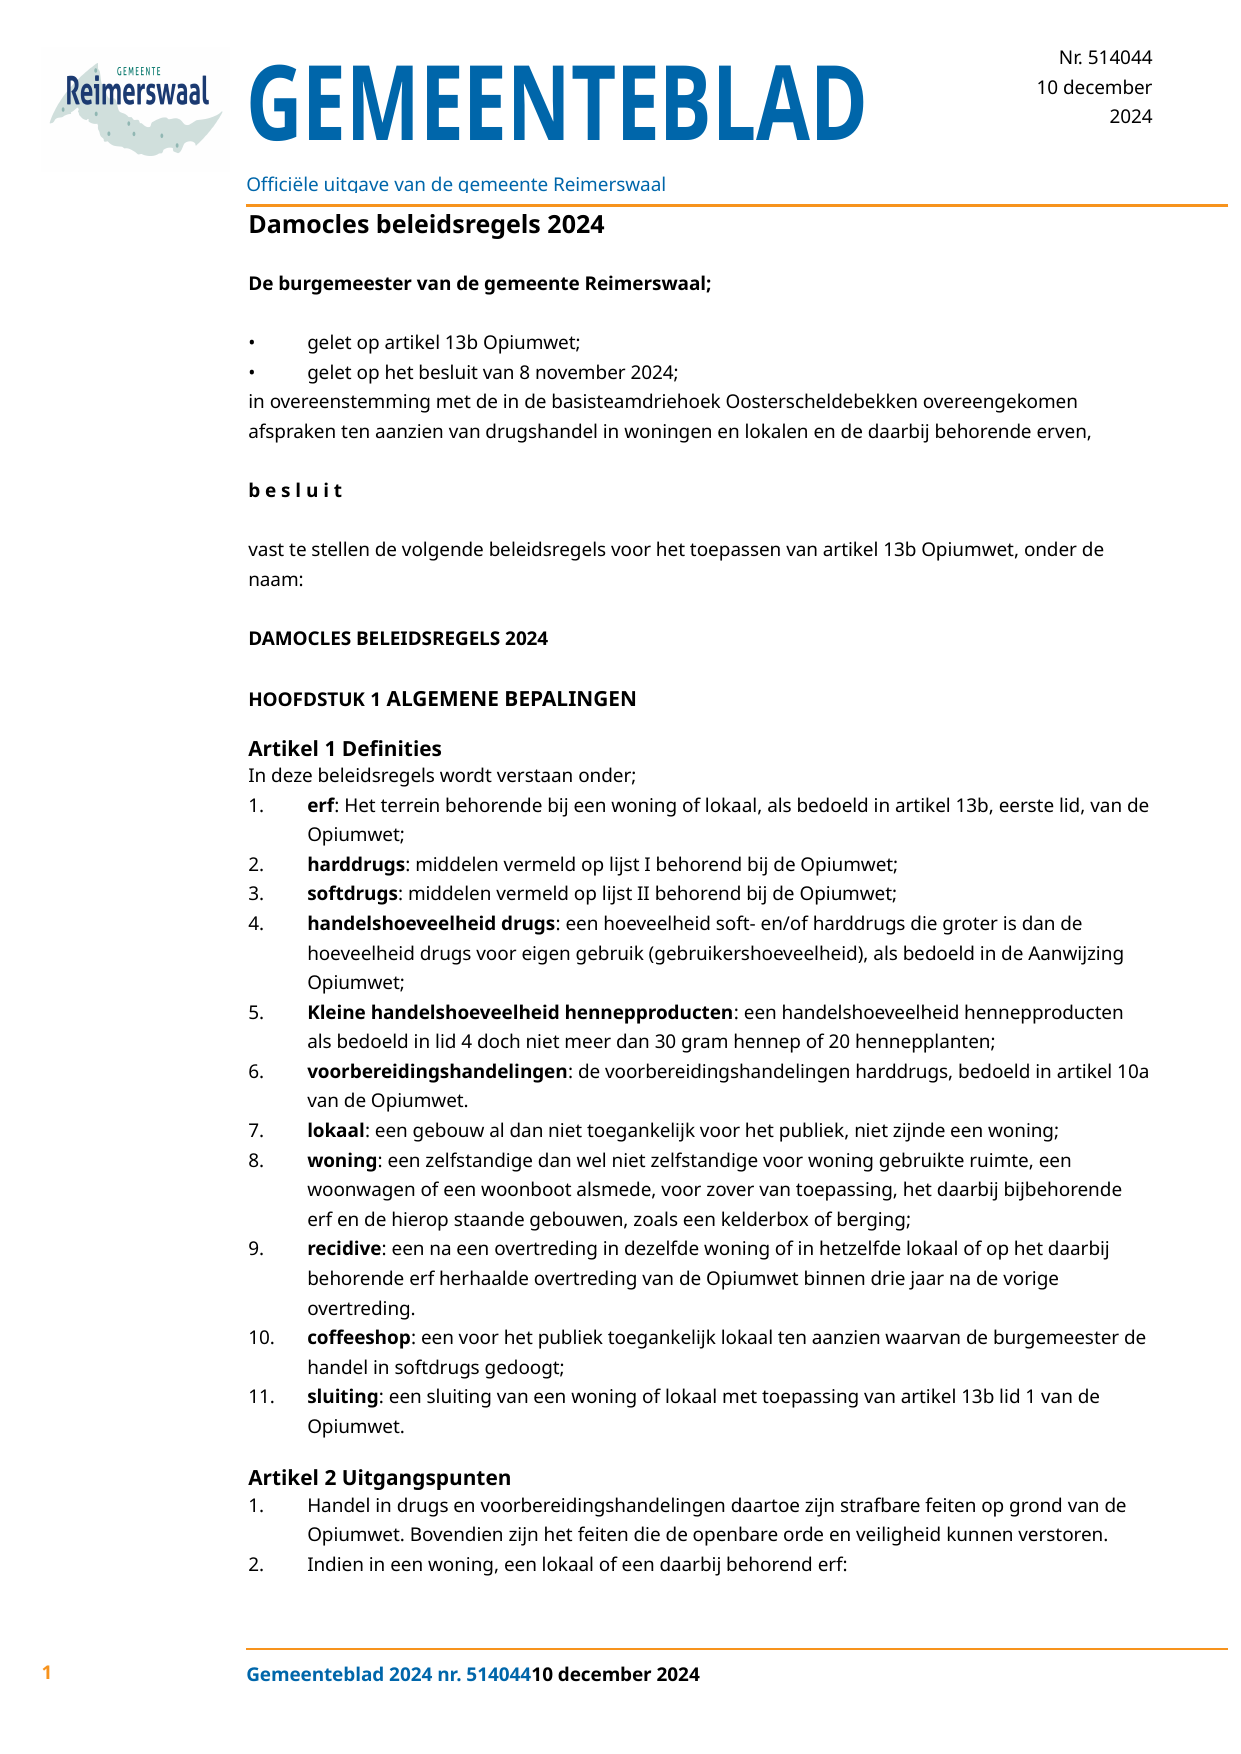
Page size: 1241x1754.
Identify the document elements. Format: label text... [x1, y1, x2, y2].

picture [41, 47, 231, 172]
list softdrugs: middelen vermeld op lijst II behorend bij de Opiumwet; [248, 881, 1152, 906]
list harddrugs: middelen vermeld op lijst I behorend bij de Opiumwet; [248, 851, 1152, 877]
list handelshoeveelheid drugs: een hoeveelheid soft- en/of harddrugs die groter is dan de hoeveelheid drugs voor eigen gebruik (gebruikershoeveelheid), als bedoeld in de Aanwijzing Opiumwet; [248, 910, 1152, 995]
text In deze beleidsregels wordt verstaan onder; [248, 762, 1152, 788]
text b e s l u i t [248, 477, 1152, 503]
list Kleine handelshoeveelheid hennepproducten: een handelshoeveelheid hennepproducten als bedoeld in lid 4 doch niet meer dan 30 gram hennep of 20 hennepplanten; [248, 999, 1152, 1054]
list recidive: een na een overtreding in dezelfde woning of in hetzelfde lokaal of op het daarbij behorende erf herhaalde overtreding van de Opiumwet binnen drie jaar na de vorige overtreding. [248, 1236, 1152, 1320]
list Indien in een woning, een lokaal of een daarbij behorend erf: [248, 1551, 1152, 1577]
list lokaal: een gebouw al dan niet toegankelijk voor het publiek, niet zijnde een woning; [248, 1117, 1152, 1143]
text in overeenstemming met de in de basisteamdriehoek Oosterscheldebekken overeengekomen afspraken ten aanzien van drugshandel in woningen en lokalen en de daarbij behorende erven, [248, 389, 1152, 444]
text HOOFDSTUK 1 ALGEMENE BEPALINGEN [248, 684, 1152, 713]
list erf: Het terrein behorende bij een woning of lokaal, als bedoeld in artikel 13b, eerste lid, van de Opiumwet; [248, 792, 1152, 847]
text De burgemeester van de gemeente Reimerswaal; [248, 270, 1152, 296]
text DAMOCLES BELEIDSREGELS 2024 [248, 625, 1152, 651]
list sluiting: een sluiting van een woning of lokaal met toepassing van artikel 13b lid 1 van de Opiumwet. [248, 1383, 1152, 1439]
text Damocles beleidsregels 2024 [248, 207, 1152, 241]
list coffeeshop: een voor het publiek toegankelijk lokaal ten aanzien waarvan de burgemeester de handel in softdrugs gedoogt; [248, 1324, 1152, 1379]
list gelet op artikel 13b Opiumwet; [248, 329, 1152, 355]
list woning: een zelfstandige dan wel niet zelfstandige voor woning gebruikte ruimte, een woonwagen of een woonboot alsmede, voor zover van toepassing, het daarbij bijbehorende erf en de hierop staande gebouwen, zoals een kelderbox of berging; [248, 1147, 1152, 1232]
text Artikel 2 Uitgangspunten [248, 1463, 1152, 1492]
list voorbereidingshandelingen: de voorbereidingshandelingen harddrugs, bedoeld in artikel 10a van de Opiumwet. [248, 1058, 1152, 1113]
text vast te stellen de volgende beleidsregels voor het toepassen van artikel 13b Opiumwet, onder de naam: [248, 537, 1152, 592]
list gelet op het besluit van 8 november 2024; [248, 359, 1152, 385]
text Artikel 1 Definities [248, 734, 1152, 762]
list Handel in drugs en voorbereidingshandelingen daartoe zijn strafbare feiten op grond van de Opiumwet. Bovendien zijn het feiten die de openbare orde en veiligheid kunnen verstoren. [248, 1492, 1152, 1547]
